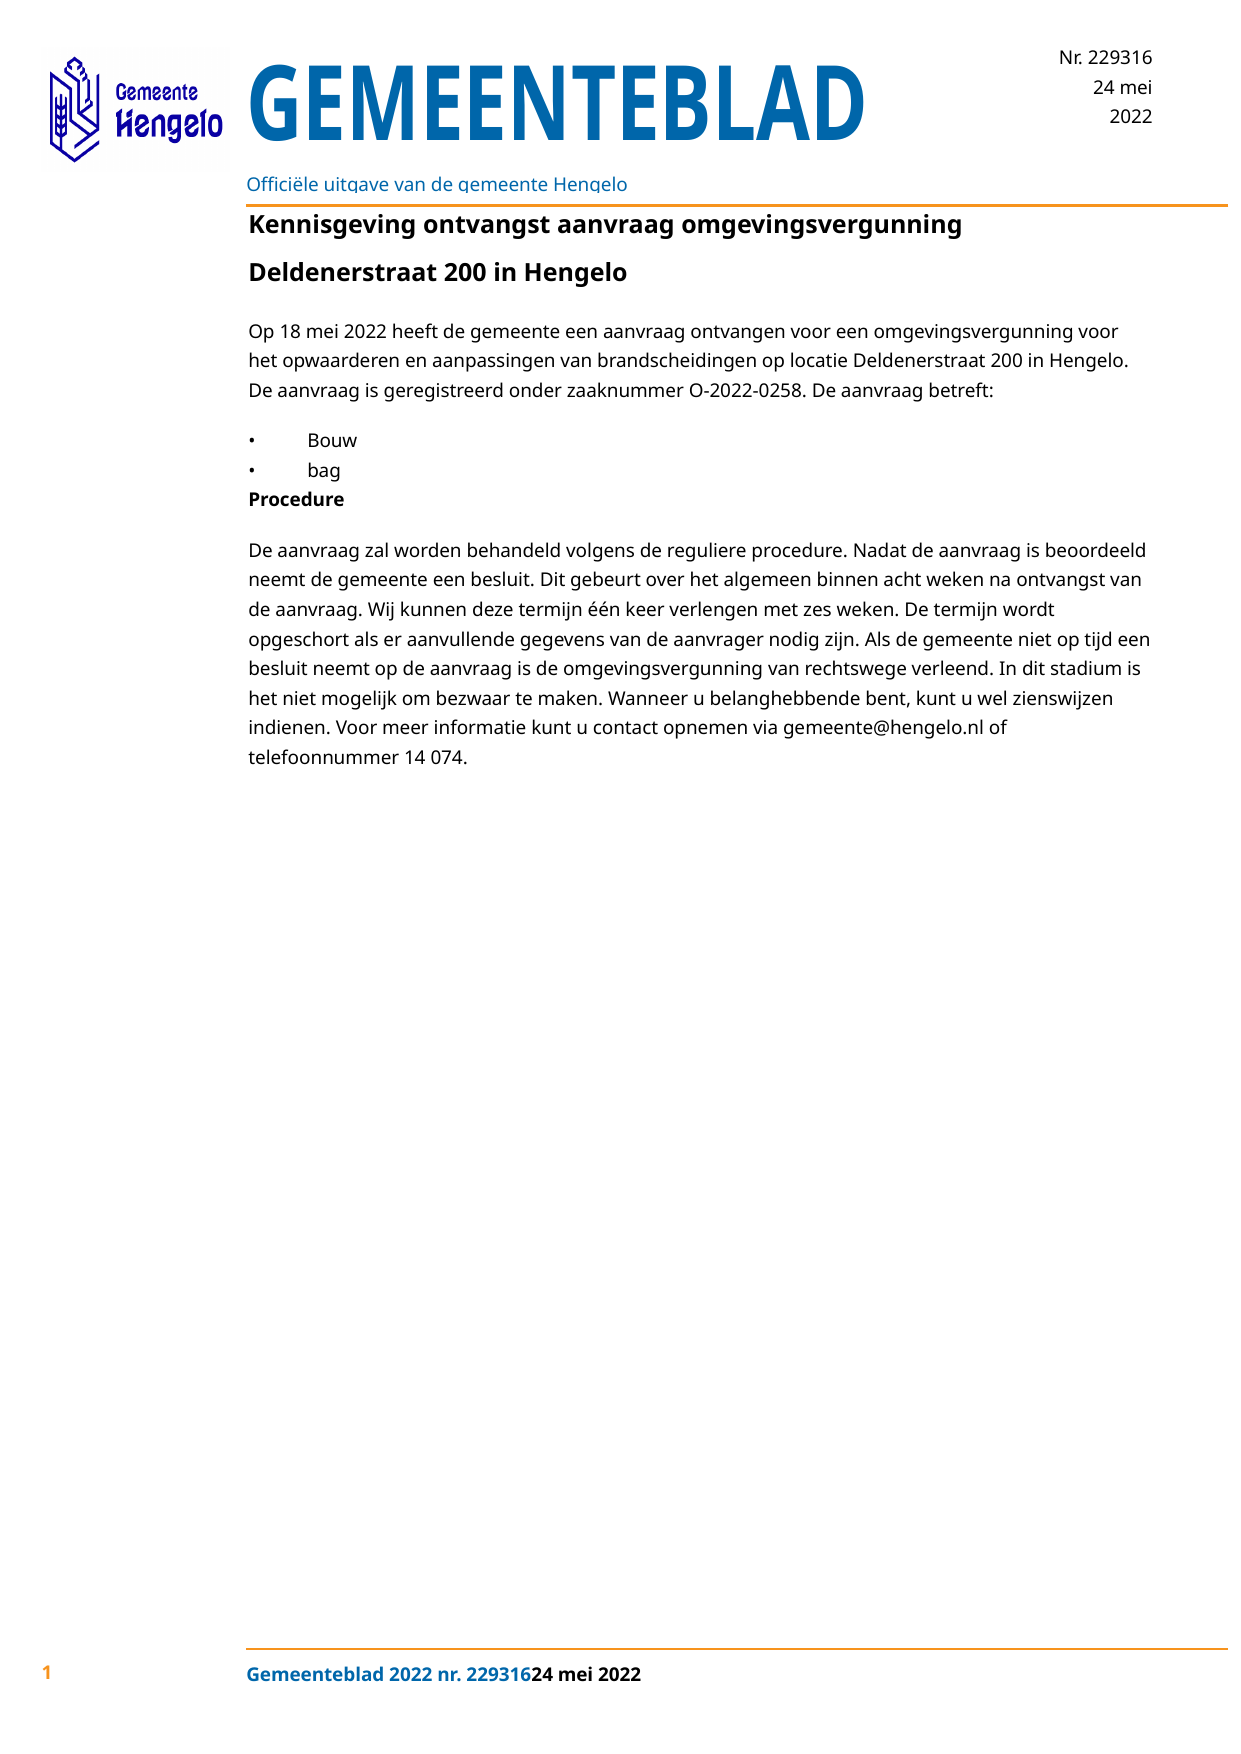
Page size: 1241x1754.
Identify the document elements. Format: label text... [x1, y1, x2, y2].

text Procedure [248, 487, 1152, 512]
text Op 18 mei 2022 heeft de gemeente een aanvraag ontvangen voor een omgevingsvergunning voor het opwaarderen en aanpassingen van brandscheidingen op locatie Deldenerstraat 200 in Hengelo. De aanvraag is geregistreerd onder zaaknummer O-2022-0258. De aanvraag betreft: [248, 318, 1152, 403]
list bag [248, 457, 1152, 483]
text Kennisgeving ontvangst aanvraag omgevingsvergunning Deldenerstraat 200 in Hengelo [248, 207, 1152, 288]
text De aanvraag zal worden behandeld volgens de reguliere procedure. Nadat de aanvraag is beoordeeld neemt de gemeente een besluit. Dit gebeurt over het algemeen binnen acht weken na ontvangst van de aanvraag. Wij kunnen deze termijn één keer verlengen met zes weken. De termijn wordt opgeschort als er aanvullende gegevens van de aanvrager nodig zijn. Als de gemeente niet op tijd een besluit neemt op de aanvraag is de omgevingsvergunning van rechtswege verleend. In dit stadium is het niet mogelijk om bezwaar te maken. Wanneer u belanghebbende bent, kunt u wel zienswijzen indienen. Voor meer informatie kunt u contact opnemen via gemeente@hengelo.nl of telefoonnummer 14 074. [248, 537, 1152, 770]
picture [41, 47, 231, 172]
list Bouw [248, 427, 1152, 453]
